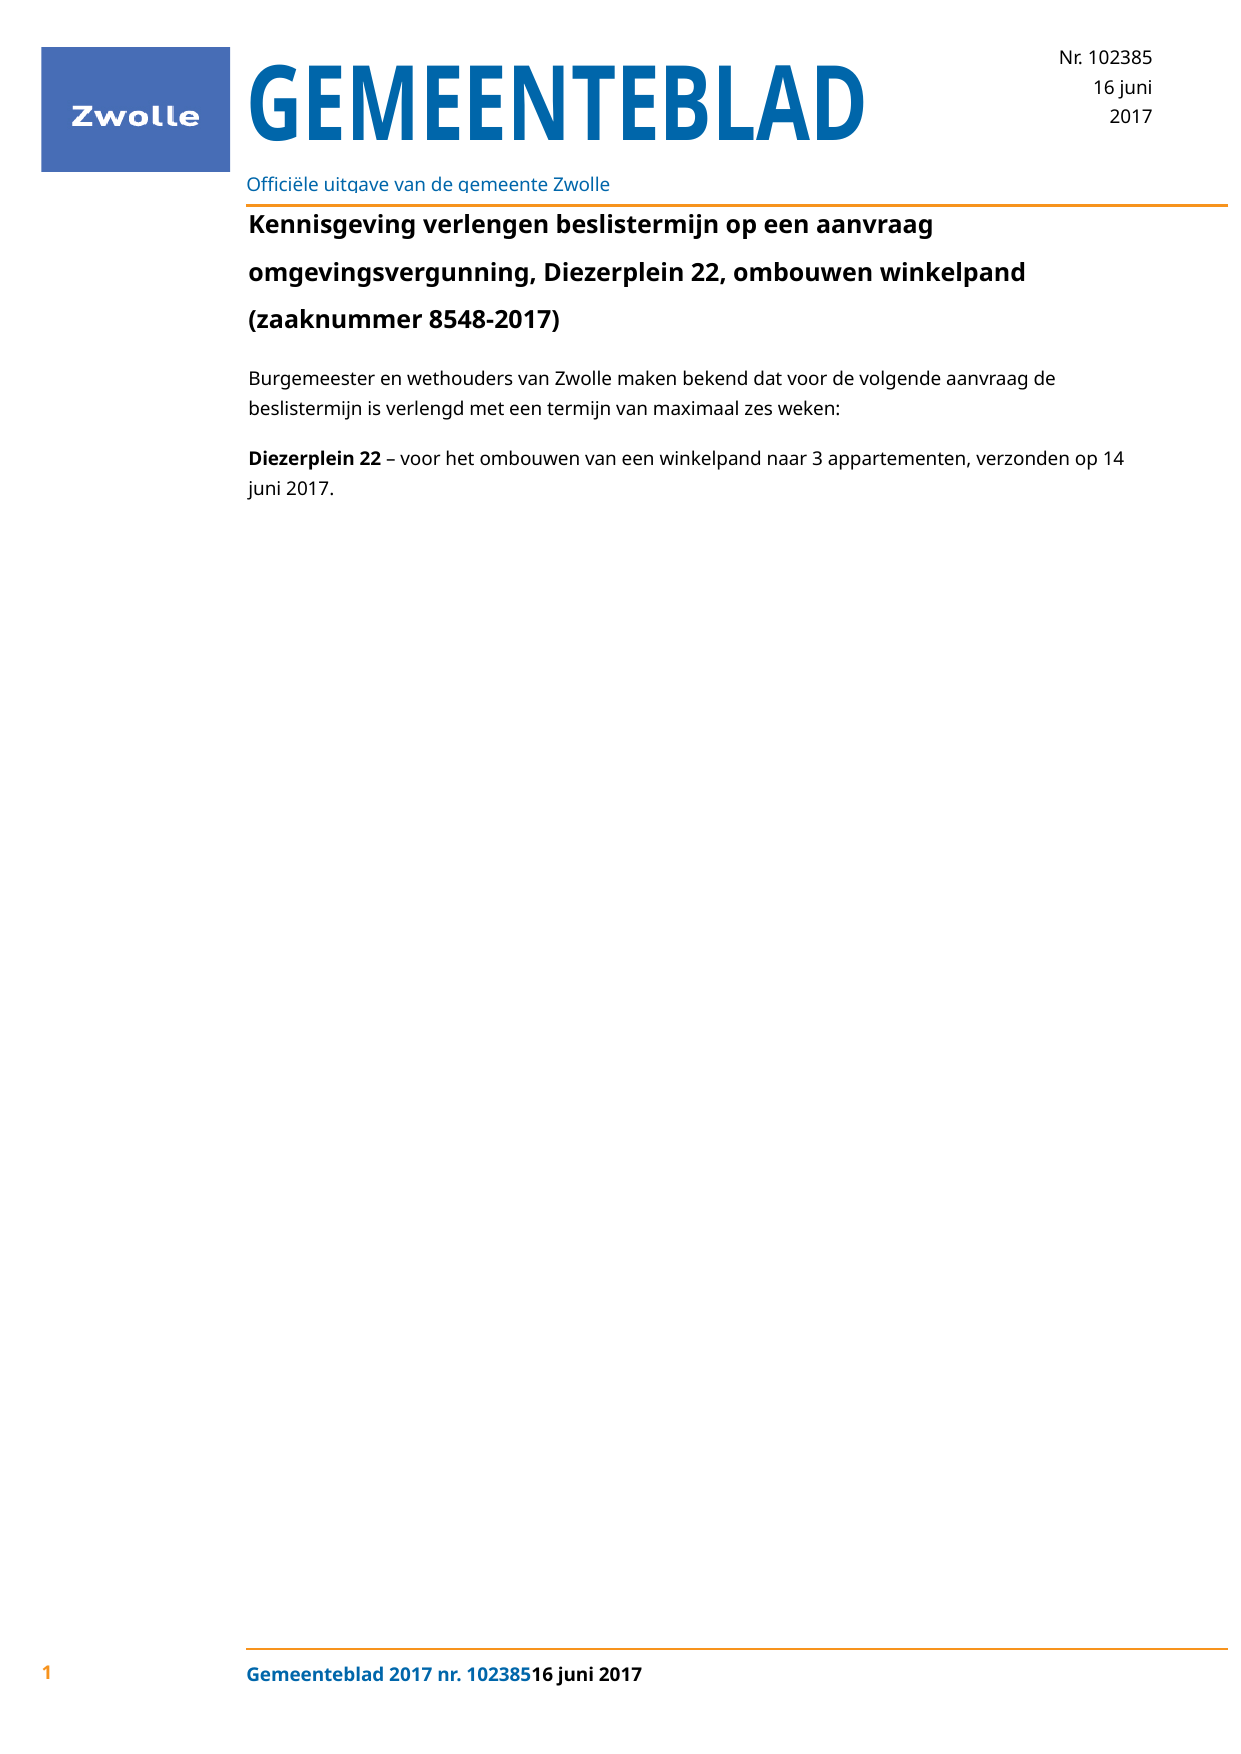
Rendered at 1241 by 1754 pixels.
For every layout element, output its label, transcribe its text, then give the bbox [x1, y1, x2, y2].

text Kennisgeving verlengen beslistermijn op een aanvraag omgevingsvergunning, Diezerplein 22, ombouwen winkelpand (zaaknummer 8548-2017) [248, 207, 1152, 336]
text Diezerplein 22 – voor het ombouwen van een winkelpand naar 3 appartementen, verzonden op 14 juni 2017. [248, 446, 1152, 501]
text Burgemeester en wethouders van Zwolle maken bekend dat voor de volgende aanvraag de beslistermijn is verlengd met een termijn van maximaal zes weken: [248, 366, 1152, 421]
picture [41, 47, 231, 172]
